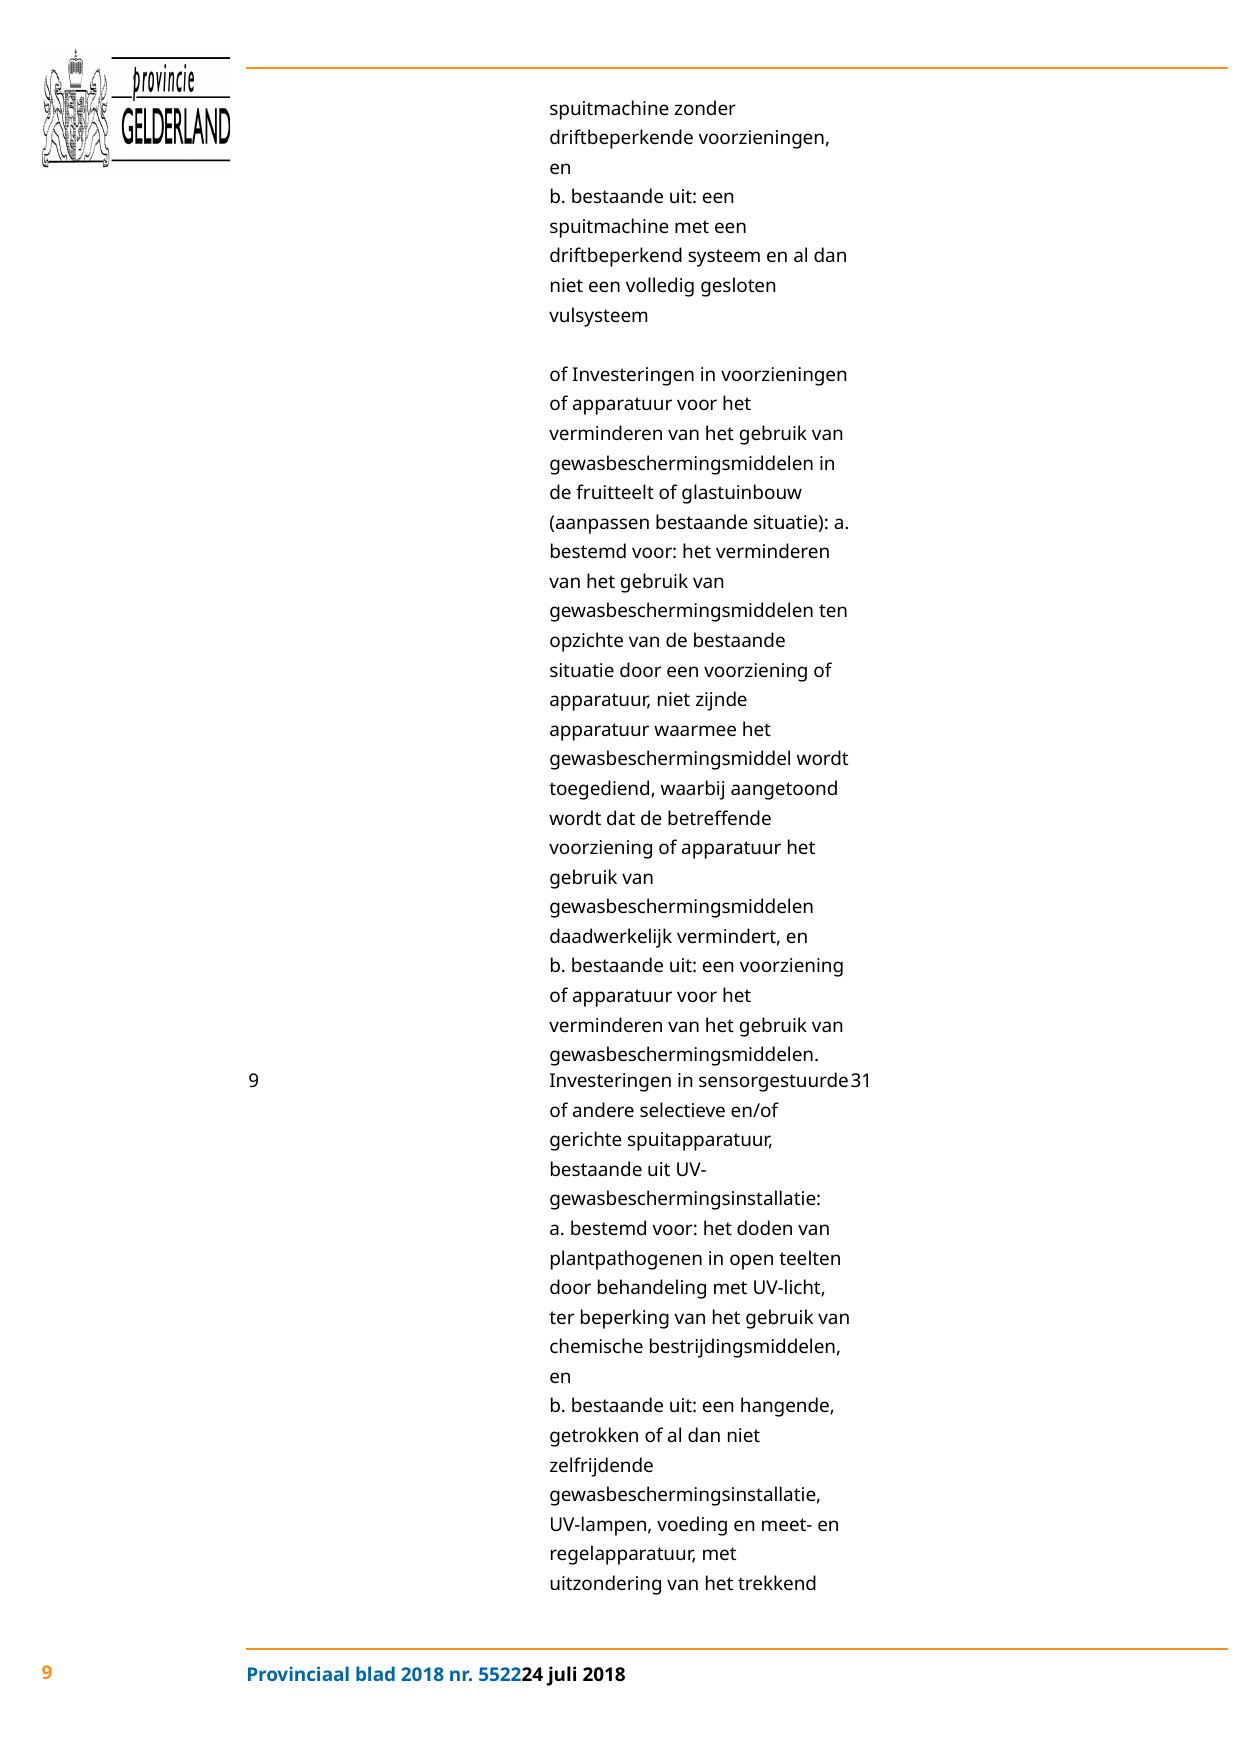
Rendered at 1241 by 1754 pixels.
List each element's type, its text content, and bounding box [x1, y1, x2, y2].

picture [41, 47, 231, 172]
table_cell 31 [850, 1067, 1152, 1596]
table_cell spuitmachine zonder driftbeperkende voorzieningen, en b. bestaande uit: een spuitmachine met een driftbeperkend systeem en al dan niet een volledig gesloten vulsysteem of Investeringen in voorzieningen of apparatuur voor het verminderen van het gebruik van gewasbeschermingsmiddelen in de fruitteelt of glastuinbouw (aanpassen bestaande situatie): a. bestemd voor: het verminderen van het gebruik van gewasbeschermingsmiddelen ten opzichte van de bestaande situatie door een voorziening of apparatuur, niet zijnde apparatuur waarmee het gewasbeschermingsmiddel wordt toegediend, waarbij aangetoond wordt dat de betreffende voorziening of apparatuur het gebruik van gewasbeschermingsmiddelen daadwerkelijk vermindert, en b. bestaande uit: een voorziening of apparatuur voor het verminderen van het gebruik van gewasbeschermingsmiddelen. [549, 95, 850, 1067]
table_cell [248, 95, 549, 1067]
table_cell Investeringen in sensorgestuurde of andere selectieve en/of gerichte spuitapparatuur, bestaande uit UV-gewasbeschermingsinstallatie: a. bestemd voor: het doden van plantpathogenen in open teelten door behandeling met UV-licht, ter beperking van het gebruik van chemische bestrijdingsmiddelen, en b. bestaande uit: een hangende, getrokken of al dan niet zelfrijdende gewasbeschermingsinstallatie, UV-lampen, voeding en meet- en regelapparatuur, met uitzondering van het trekkend [549, 1067, 850, 1596]
table_cell 9 [248, 1067, 549, 1596]
table_cell [850, 95, 1152, 1067]
